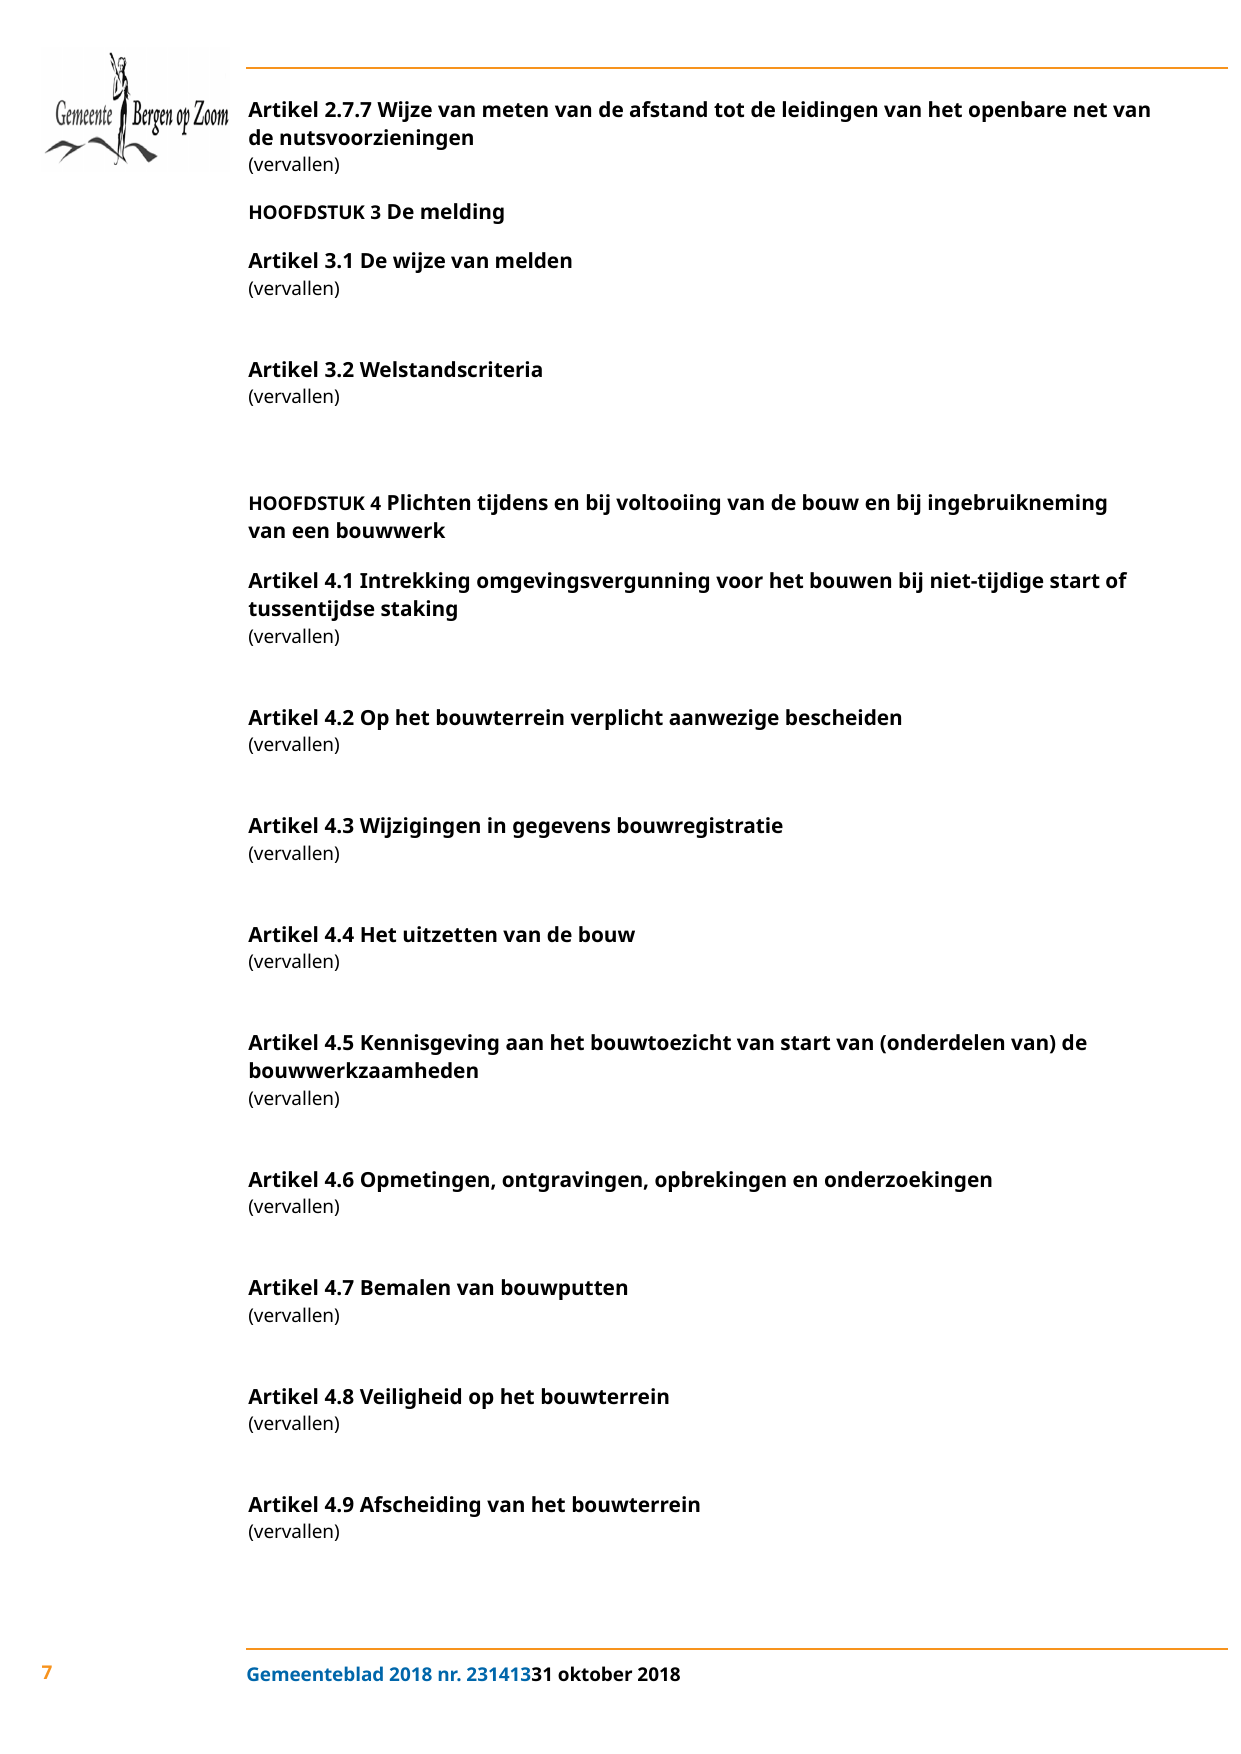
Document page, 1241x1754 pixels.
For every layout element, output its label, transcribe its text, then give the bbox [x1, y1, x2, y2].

text Artikel 4.5 Kennisgeving aan het bouwtoezicht van start van (onderdelen van) de bouwwerkzaamheden [248, 1028, 1152, 1085]
text Artikel 4.8 Veiligheid op het bouwterrein [248, 1382, 1152, 1410]
text Artikel 4.2 Op het bouwterrein verplicht aanwezige bescheiden [248, 703, 1152, 731]
text Artikel 3.1 De wijze van melden [248, 247, 1152, 275]
text (vervallen) [248, 840, 1152, 865]
text (vervallen) [248, 623, 1152, 648]
text (vervallen) [248, 1302, 1152, 1328]
text Artikel 4.9 Afscheiding van het bouwterrein [248, 1490, 1152, 1519]
text Artikel 4.3 Wijzigingen in gegevens bouwregistratie [248, 811, 1152, 840]
text HOOFDSTUK 3 De melding [248, 197, 1152, 226]
text (vervallen) [248, 383, 1152, 409]
text Artikel 4.1 Intrekking omgevingsvergunning voor het bouwen bij niet-tijdige start of tussentijdse staking [248, 566, 1152, 623]
text (vervallen) [248, 152, 1152, 177]
text (vervallen) [248, 1519, 1152, 1544]
text (vervallen) [248, 1193, 1152, 1219]
text (vervallen) [248, 948, 1152, 974]
text (vervallen) [248, 1410, 1152, 1436]
text HOOFDSTUK 4 Plichten tijdens en bij voltooiing van de bouw en bij ingebruikneming van een bouwwerk [248, 488, 1152, 545]
text Artikel 2.7.7 Wijze van meten van de afstand tot de leidingen van het openbare net van de nutsvoorzieningen [248, 95, 1152, 152]
text Artikel 4.7 Bemalen van bouwputten [248, 1273, 1152, 1302]
text Artikel 4.6 Opmetingen, ontgravingen, opbrekingen en onderzoekingen [248, 1165, 1152, 1193]
text Artikel 3.2 Welstandscriteria [248, 355, 1152, 383]
text (vervallen) [248, 731, 1152, 757]
picture [41, 47, 231, 172]
text Artikel 4.4 Het uitzetten van de bouw [248, 920, 1152, 948]
text (vervallen) [248, 1085, 1152, 1111]
text (vervallen) [248, 275, 1152, 301]
